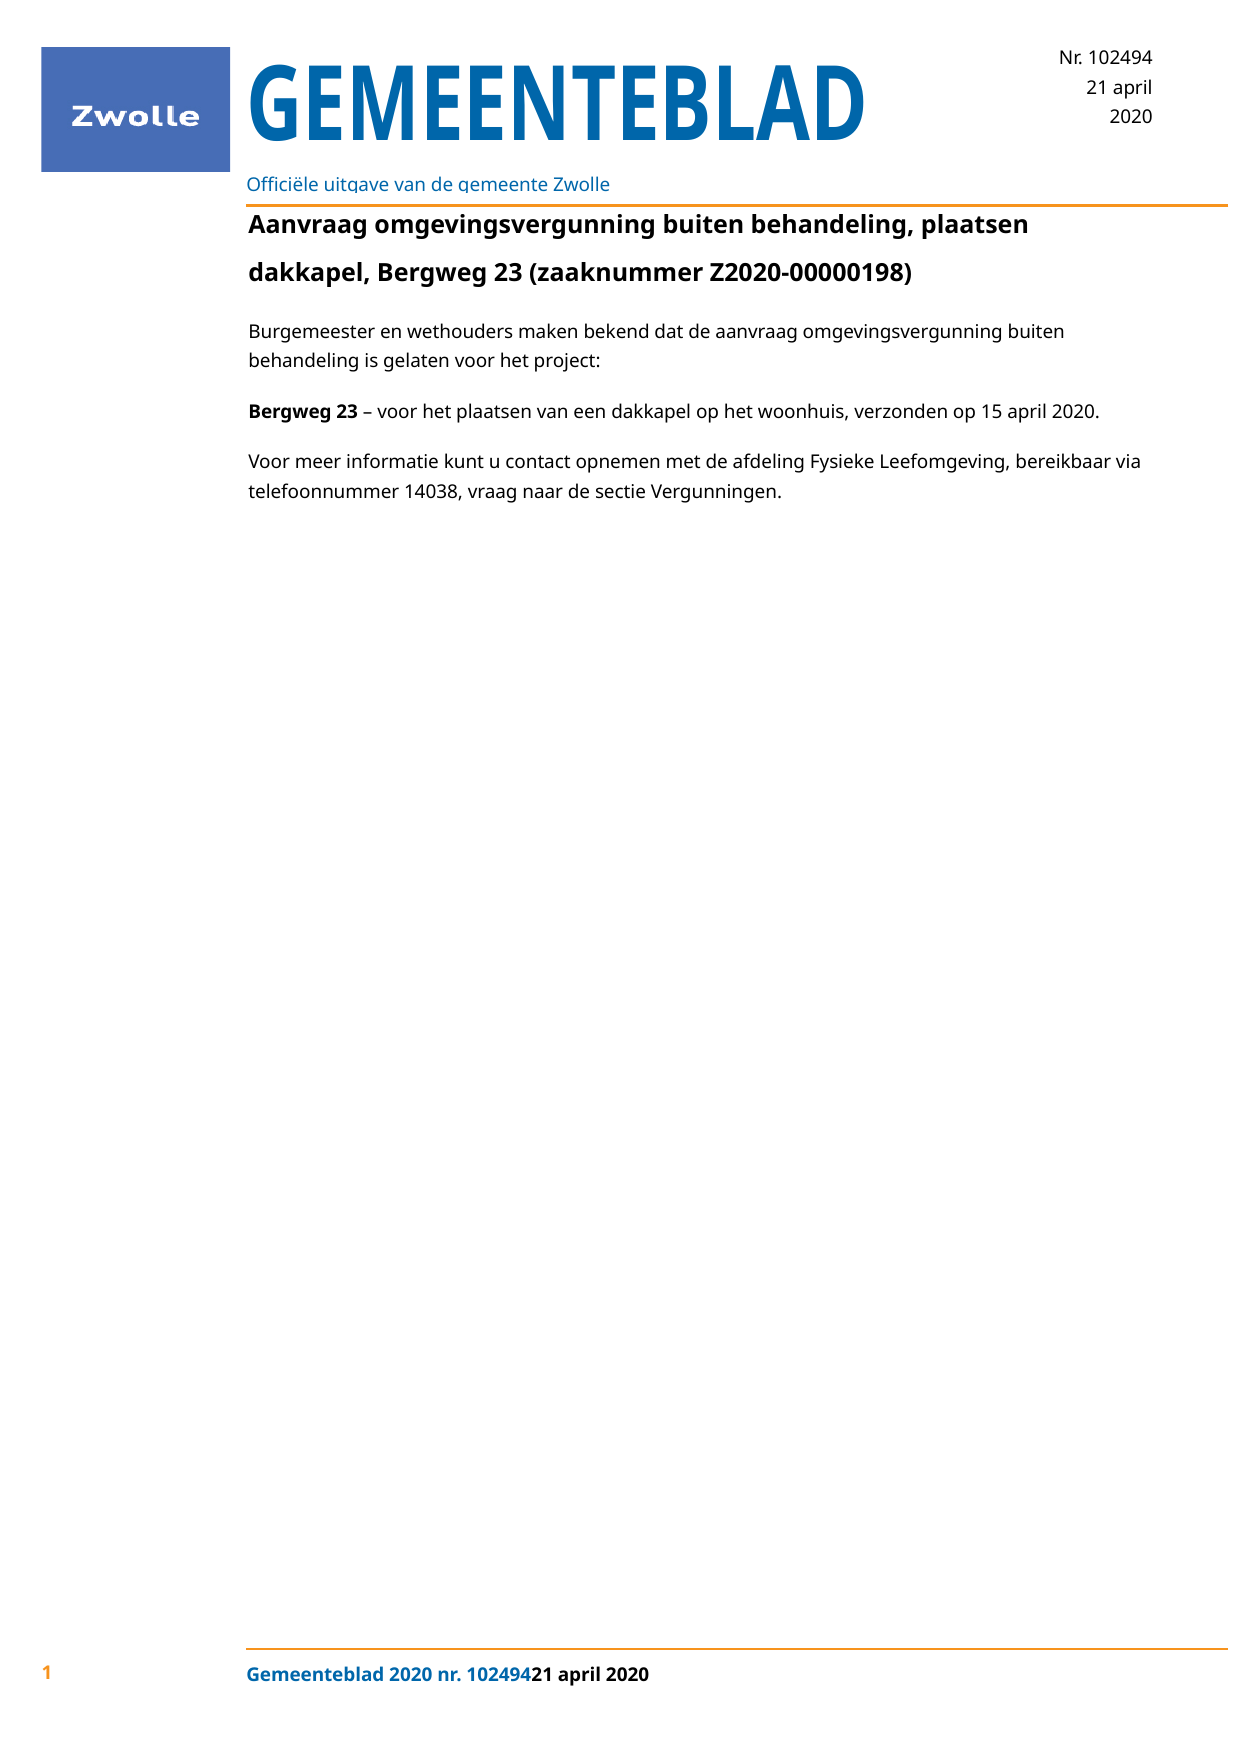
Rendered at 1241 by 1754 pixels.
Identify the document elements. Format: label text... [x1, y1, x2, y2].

text Aanvraag omgevingsvergunning buiten behandeling, plaatsen dakkapel, Bergweg 23 (zaaknummer Z2020-00000198) [248, 207, 1152, 288]
picture [41, 47, 231, 172]
text Burgemeester en wethouders maken bekend dat de aanvraag omgevingsvergunning buiten behandeling is gelaten voor het project: [248, 318, 1152, 373]
text Bergweg 23 – voor het plaatsen van een dakkapel op het woonhuis, verzonden op 15 april 2020. [248, 398, 1152, 424]
text Voor meer informatie kunt u contact opnemen met de afdeling Fysieke Leefomgeving, bereikbaar via telefoonnummer 14038, vraag naar de sectie Vergunningen. [248, 448, 1152, 504]
